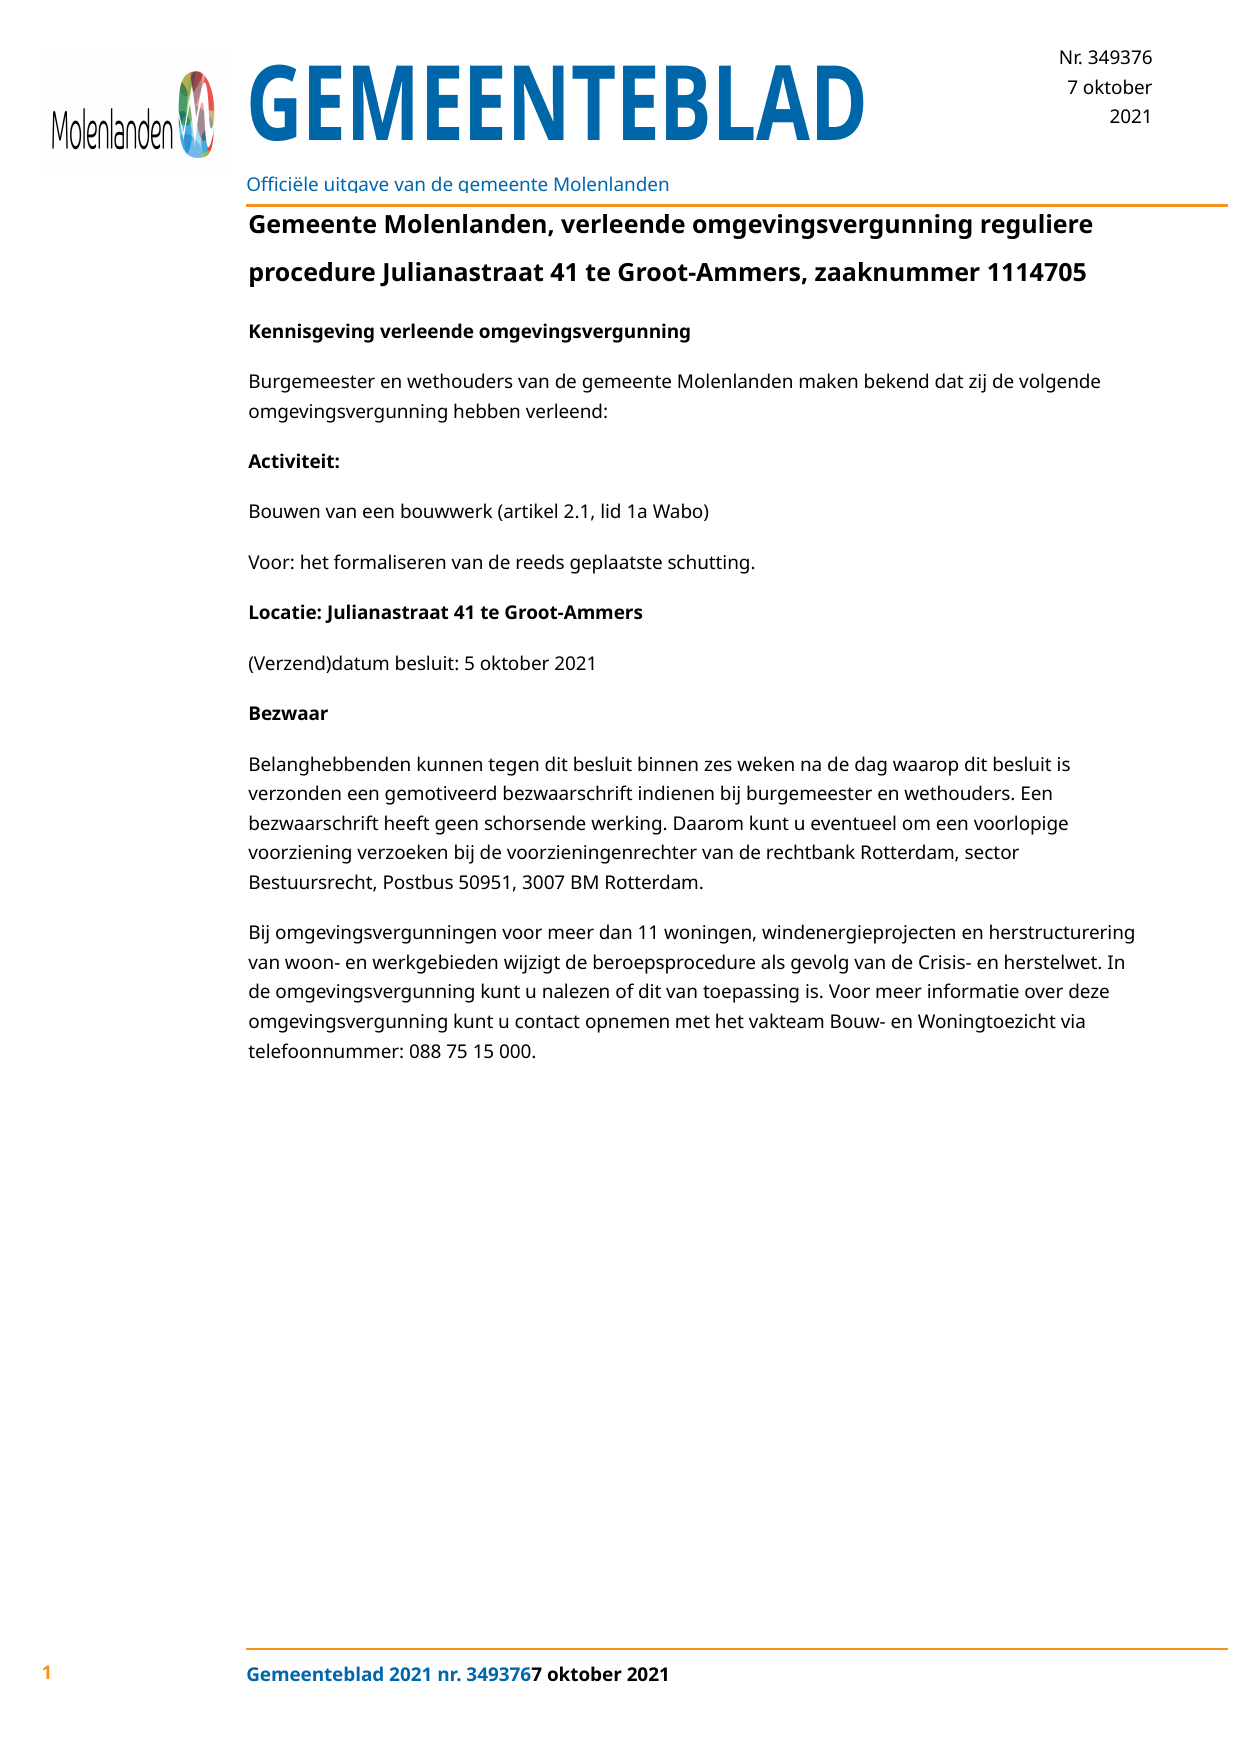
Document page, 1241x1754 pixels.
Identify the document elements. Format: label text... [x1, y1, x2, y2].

text Locatie: Julianastraat 41 te Groot-Ammers [248, 599, 1152, 625]
text Gemeente Molenlanden, verleende omgevingsvergunning reguliere procedure Julianastraat 41 te Groot-Ammers, zaaknummer 1114705 [248, 207, 1152, 288]
text Bij omgevingsvergunningen voor meer dan 11 woningen, windenergieprojecten en herstructurering van woon- en werkgebieden wijzigt de beroepsprocedure als gevolg van de Crisis- en herstelwet. In de omgevingsvergunning kunt u nalezen of dit van toepassing is. Voor meer informatie over deze omgevingsvergunning kunt u contact opnemen met het vakteam Bouw- en Woningtoezicht via telefoonnummer: 088 75 15 000. [248, 919, 1152, 1064]
text Activiteit: [248, 448, 1152, 474]
text (Verzend)datum besluit: 5 oktober 2021 [248, 650, 1152, 676]
text Voor: het formaliseren van de reeds geplaatste schutting. [248, 549, 1152, 575]
text Belanghebbenden kunnen tegen dit besluit binnen zes weken na de dag waarop dit besluit is verzonden een gemotiveerd bezwaarschrift indienen bij burgemeester en wethouders. Een bezwaarschrift heeft geen schorsende werking. Daarom kunt u eventueel om een voorlopige voorziening verzoeken bij de voorzieningenrechter van de rechtbank Rotterdam, sector Bestuursrecht, Postbus 50951, 3007 BM Rotterdam. [248, 751, 1152, 895]
text Bouwen van een bouwwerk (artikel 2.1, lid 1a Wabo) [248, 499, 1152, 524]
text Burgemeester en wethouders van de gemeente Molenlanden maken bekend dat zij de volgende omgevingsvergunning hebben verleend: [248, 368, 1152, 424]
text Bezwaar [248, 700, 1152, 726]
picture [41, 47, 231, 172]
text Kennisgeving verleende omgevingsvergunning [248, 318, 1152, 344]
